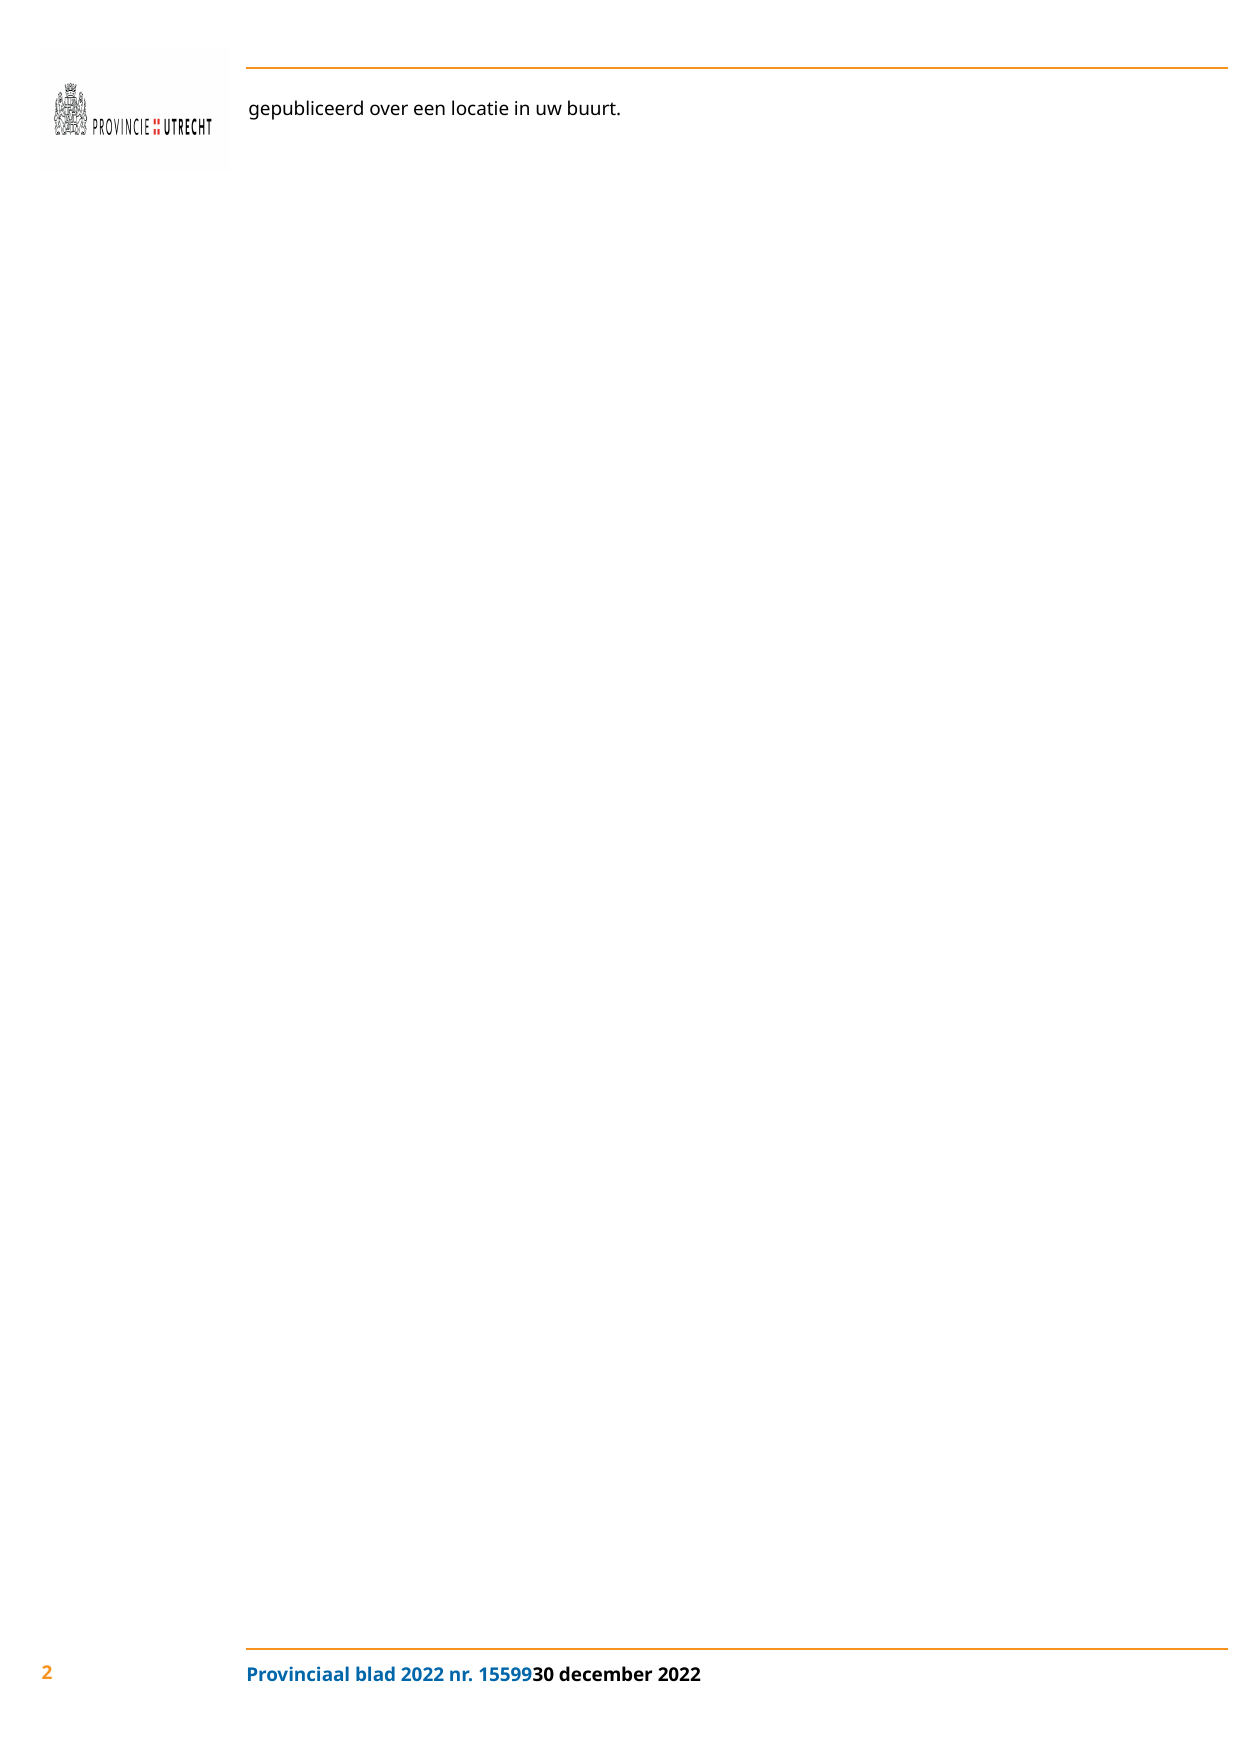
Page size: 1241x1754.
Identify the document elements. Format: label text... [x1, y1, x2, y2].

picture [41, 47, 231, 172]
text gepubliceerd over een locatie in uw buurt. [248, 95, 1152, 121]
